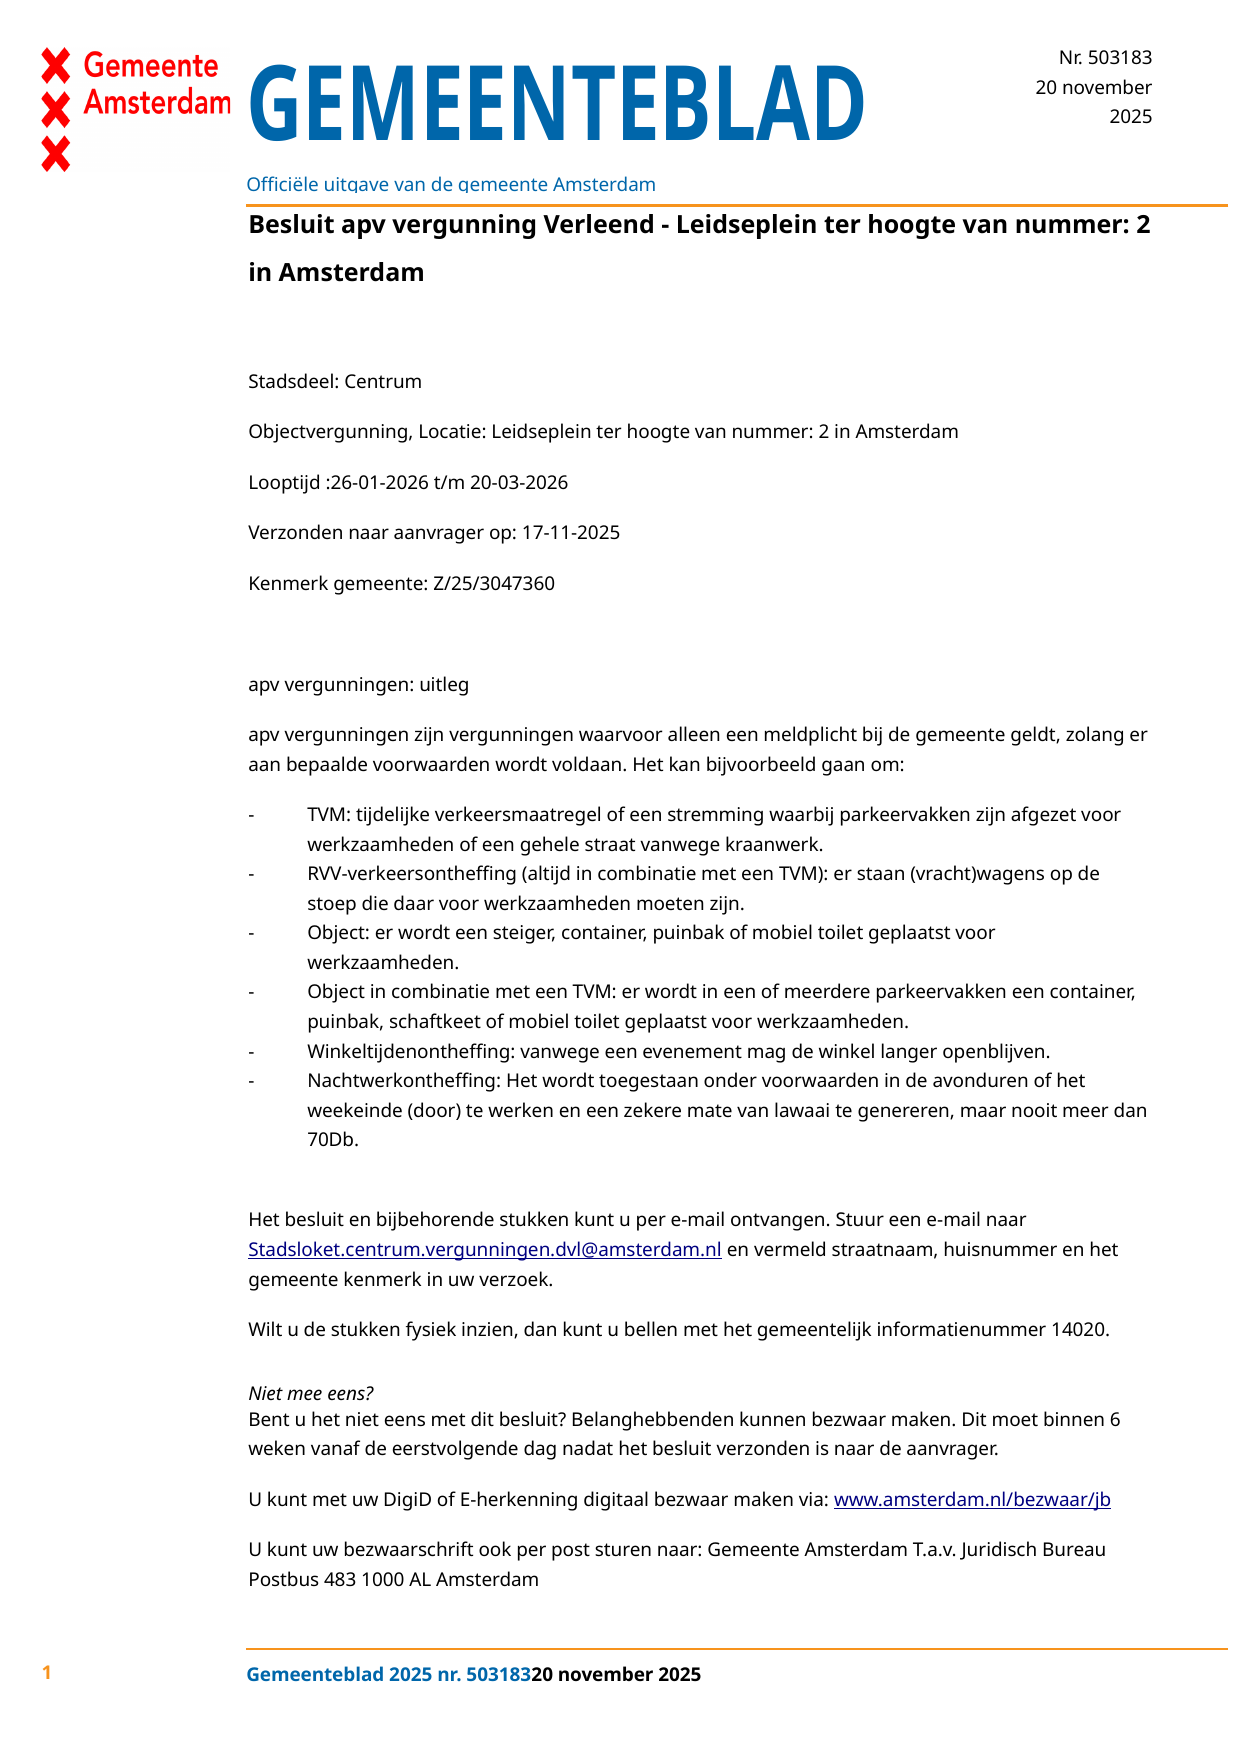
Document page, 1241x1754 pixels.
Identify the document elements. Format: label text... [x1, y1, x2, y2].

text Kenmerk gemeente: Z/25/3047360 [248, 570, 1152, 596]
list Object: er wordt een steiger, container, puinbak of mobiel toilet geplaatst voor werkzaamheden. [248, 919, 1152, 975]
text Stadsdeel: Centrum [248, 368, 1152, 394]
text Wilt u de stukken fysiek inzien, dan kunt u bellen met het gemeentelijk informatienummer 14020. [248, 1316, 1152, 1342]
text Niet mee eens? [248, 1380, 1152, 1406]
list Object in combinatie met een TVM: er wordt in een of meerdere parkeervakken een container, puinbak, schaftkeet of mobiel toilet geplaatst voor werkzaamheden. [248, 979, 1152, 1034]
text Verzonden naar aanvrager op: 17-11-2025 [248, 519, 1152, 545]
text Objectvergunning, Locatie: Leidseplein ter hoogte van nummer: 2 in Amsterdam [248, 419, 1152, 444]
list TVM: tijdelijke verkeersmaatregel of een stremming waarbij parkeervakken zijn afgezet voor werkzaamheden of een gehele straat vanwege kraanwerk. [248, 801, 1152, 857]
text Looptijd :26-01-2026 t/m 20-03-2026 [248, 469, 1152, 495]
text Besluit apv vergunning Verleend - Leidseplein ter hoogte van nummer: 2 in Amsterdam [248, 207, 1152, 288]
text apv vergunningen zijn vergunningen waarvoor alleen een meldplicht bij de gemeente geldt, zolang er aan bepaalde voorwaarden wordt voldaan. Het kan bijvoorbeeld gaan om: [248, 721, 1152, 777]
list Nachtwerkontheffing: Het wordt toegestaan onder voorwaarden in de avonduren of het weekeinde (door) te werken en een zekere mate van lawaai te genereren, maar nooit meer dan 70Db. [248, 1067, 1152, 1152]
picture [41, 47, 231, 172]
list Winkeltijdenontheffing: vanwege een evenement mag de winkel langer openblijven. [248, 1038, 1152, 1064]
text Bent u het niet eens met dit besluit? Belanghebbenden kunnen bezwaar maken. Dit moet binnen 6 weken vanaf de eerstvolgende dag nadat het besluit verzonden is naar de aanvrager. [248, 1406, 1152, 1461]
list RVV-verkeersontheffing (altijd in combinatie met een TVM): er staan (vracht)wagens op de stoep die daar voor werkzaamheden moeten zijn. [248, 860, 1152, 916]
text Het besluit en bijbehorende stukken kunt u per e-mail ontvangen. Stuur een e-mail naar Stadsloket.centrum.vergunningen.dvl@amsterdam.nl en vermeld straatnaam, huisnummer en het gemeente kenmerk in uw verzoek. [248, 1207, 1152, 1292]
text U kunt met uw DigiD of E-herkenning digitaal bezwaar maken via: www.amsterdam.nl/bezwaar/jb [248, 1486, 1152, 1512]
text apv vergunningen: uitleg [248, 671, 1152, 697]
text U kunt uw bezwaarschrift ook per post sturen naar: Gemeente Amsterdam T.a.v. Juridisch Bureau Postbus 483 1000 AL Amsterdam [248, 1536, 1152, 1592]
